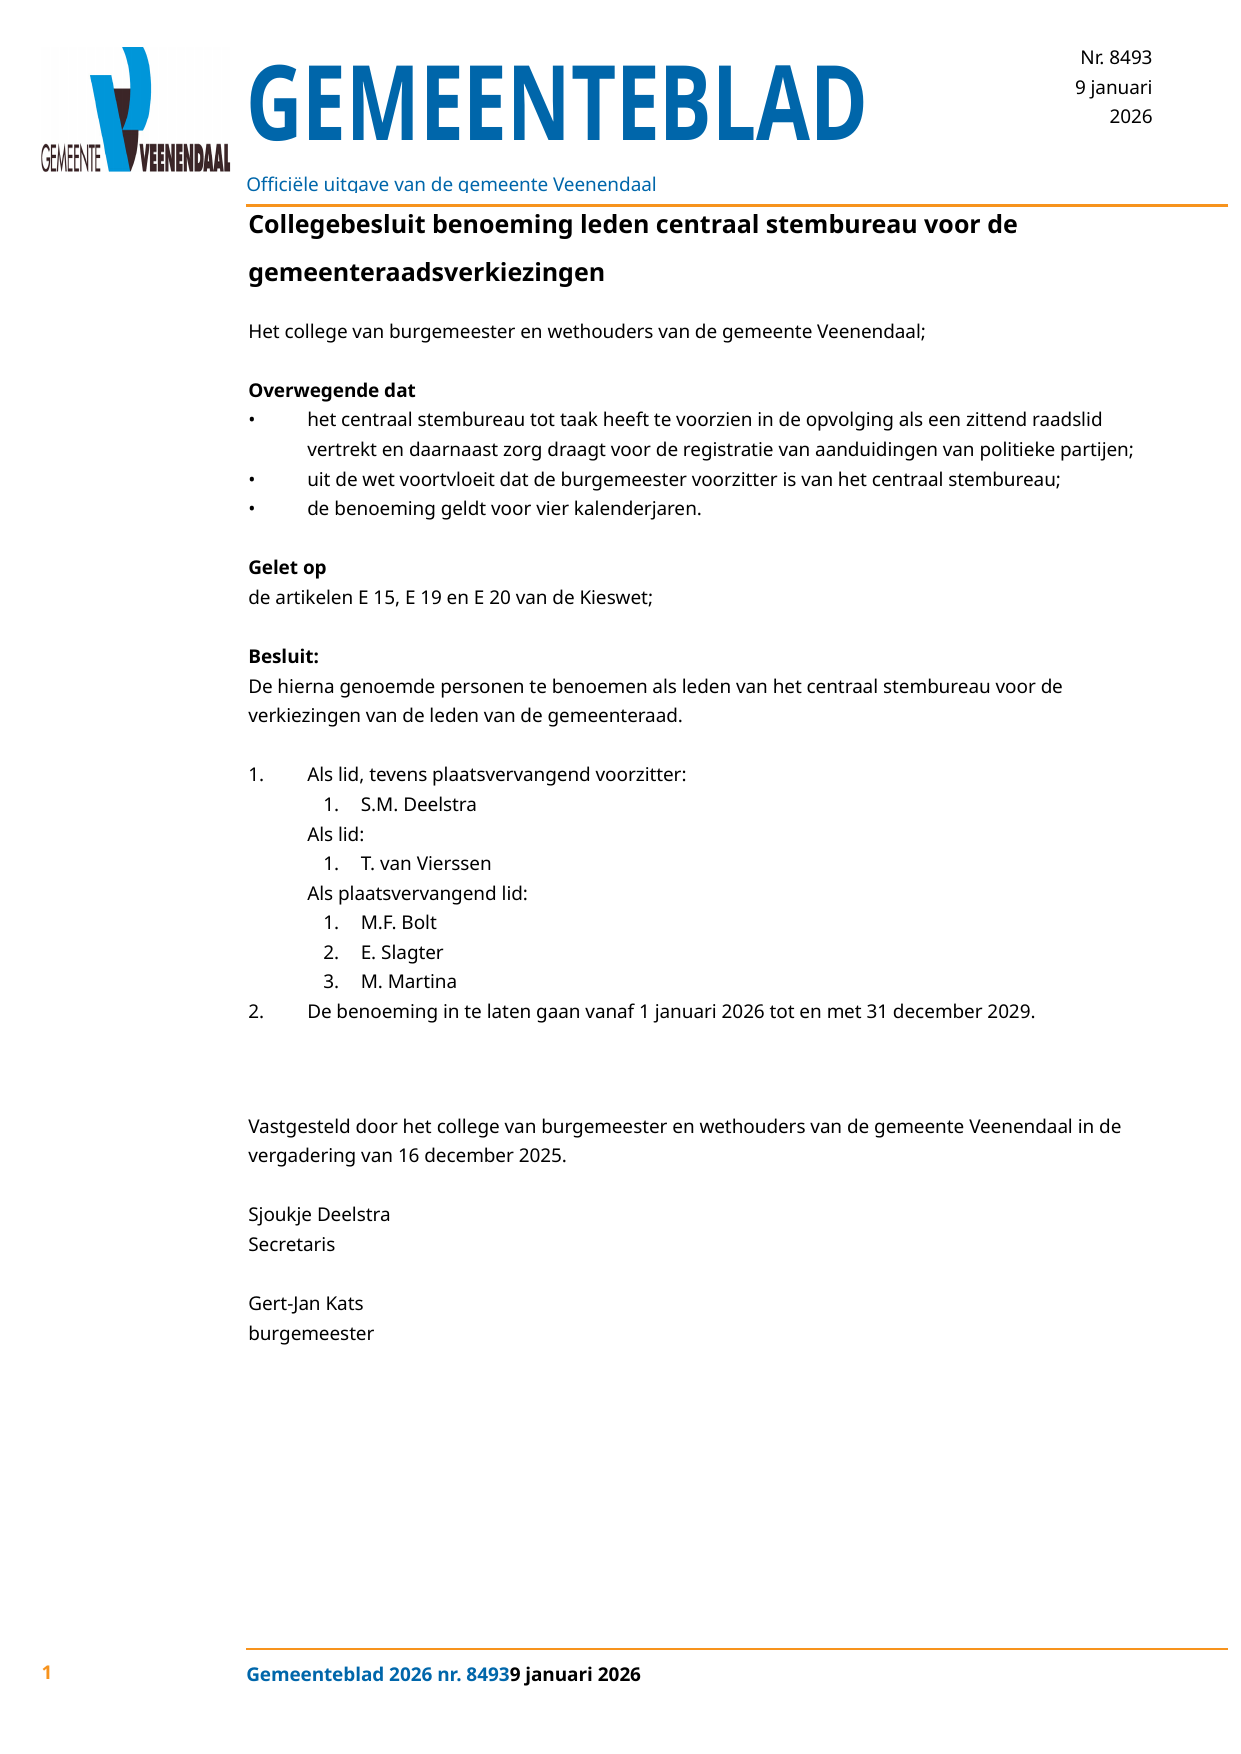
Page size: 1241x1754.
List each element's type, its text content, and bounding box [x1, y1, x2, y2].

picture [123, 47, 231, 172]
list M. Martina [323, 969, 1152, 994]
list Als plaatsvervangend lid: [248, 880, 1152, 906]
text De hierna genoemde personen te benoemen als leden van het centraal stembureau voor de verkiezingen van de leden van de gemeenteraad. [248, 673, 1152, 728]
list M.F. Bolt [323, 909, 1152, 935]
text Sjoukje Deelstra [248, 1202, 1152, 1227]
text Overwegende dat [248, 377, 1152, 403]
list E. Slagter [323, 939, 1152, 965]
list T. van Vierssen [323, 850, 1152, 876]
list de benoeming geldt voor vier kalenderjaren. [248, 495, 1152, 521]
list Als lid: [248, 821, 1152, 847]
text Gelet op [248, 554, 1152, 580]
list uit de wet voortvloeit dat de burgemeester voorzitter is van het centraal stembureau; [248, 466, 1152, 492]
text Het college van burgemeester en wethouders van de gemeente Veenendaal; [248, 318, 1152, 344]
list het centraal stembureau tot taak heeft te voorzien in de opvolging als een zittend raadslid vertrekt en daarnaast zorg draagt voor de registratie van aanduidingen van politieke partijen; [248, 407, 1152, 462]
text Secretaris [248, 1231, 1152, 1257]
text Besluit: [248, 643, 1152, 669]
list Als lid, tevens plaatsvervangend voorzitter: [248, 762, 1152, 787]
text Gert-Jan Kats [248, 1290, 1152, 1316]
list De benoeming in te laten gaan vanaf 1 januari 2026 tot en met 31 december 2029. [248, 998, 1152, 1024]
list S.M. Deelstra [323, 791, 1152, 817]
text burgemeester [248, 1320, 1152, 1346]
text Collegebesluit benoeming leden centraal stembureau voor de gemeenteraadsverkiezingen [248, 207, 1152, 288]
text de artikelen E 15, E 19 en E 20 van de Kieswet; [248, 584, 1152, 610]
picture [41, 47, 130, 172]
text Vastgesteld door het college van burgemeester en wethouders van de gemeente Veenendaal in de vergadering van 16 december 2025. [248, 1113, 1152, 1168]
